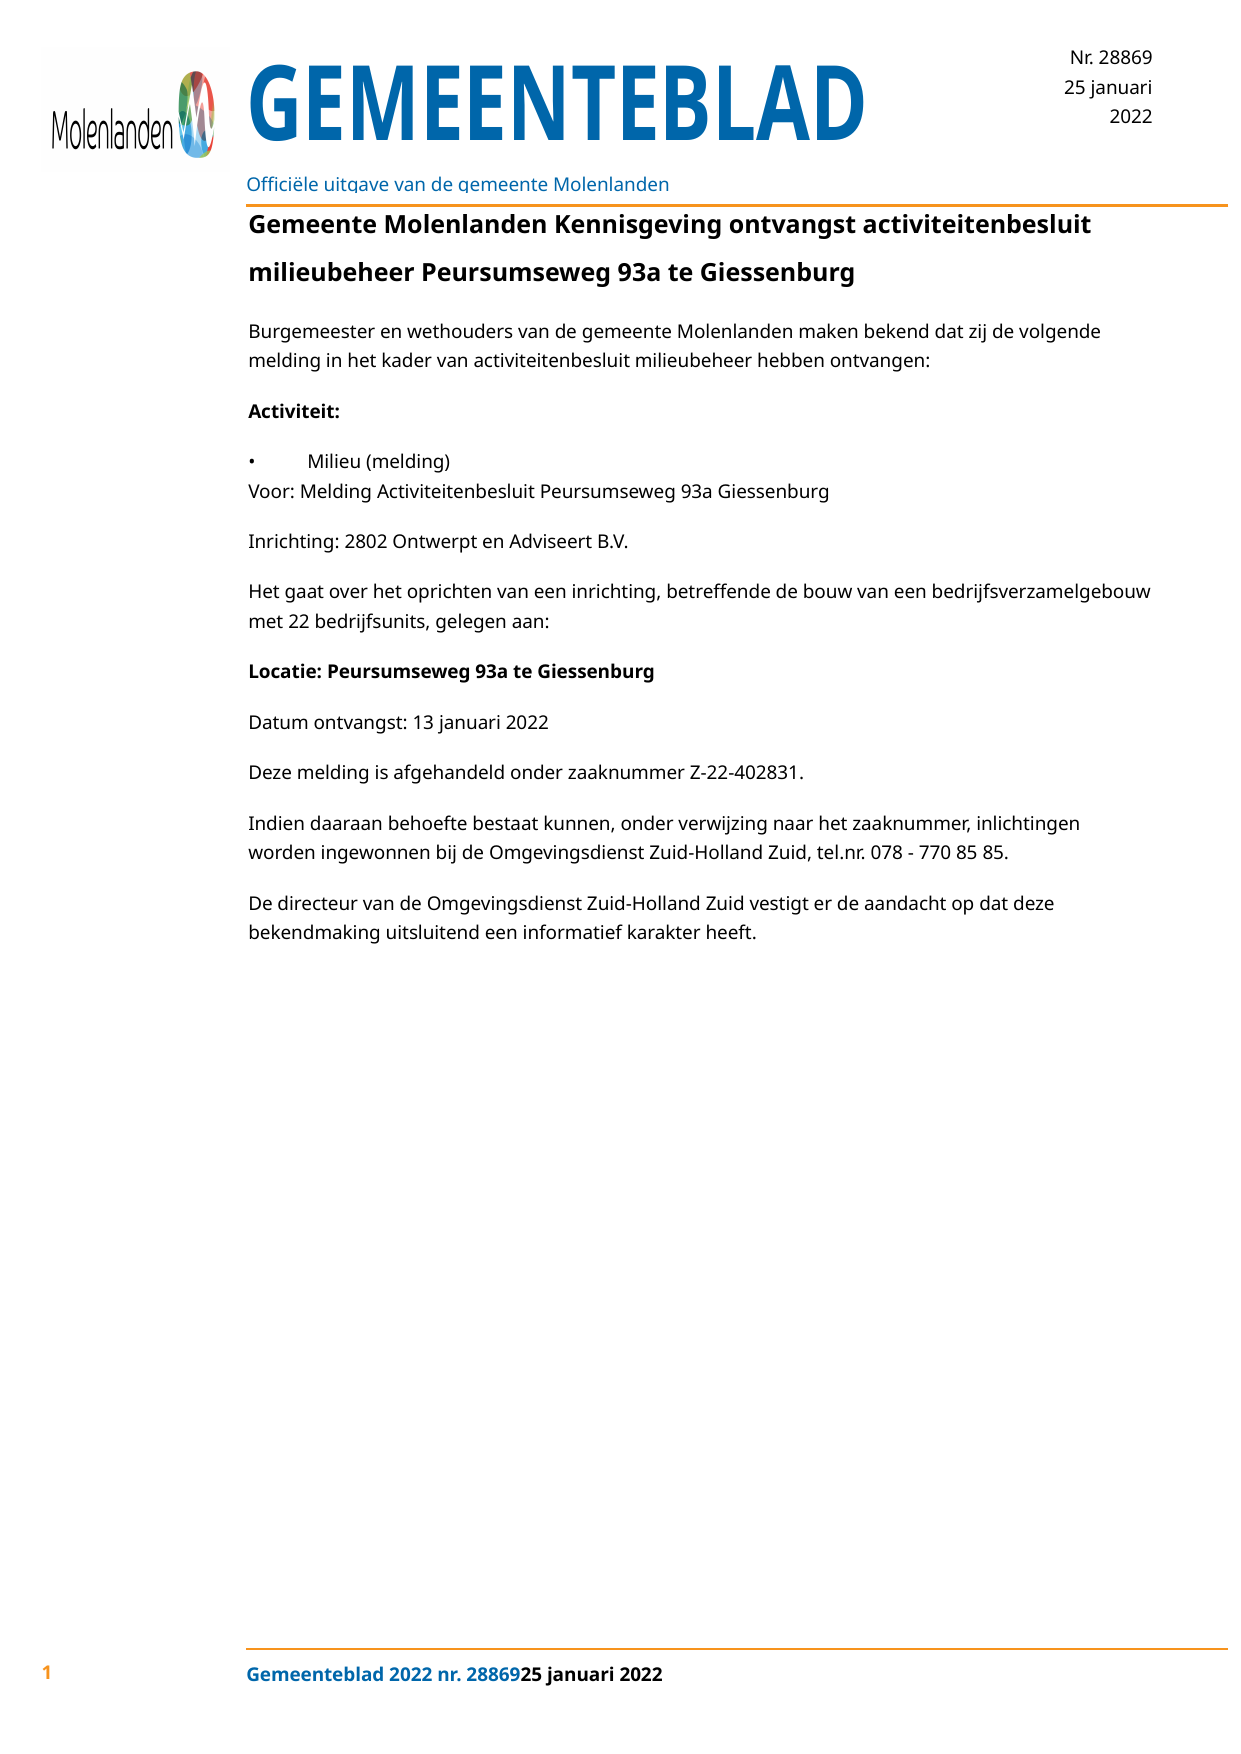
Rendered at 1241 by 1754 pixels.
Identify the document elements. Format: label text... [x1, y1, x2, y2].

text Gemeente Molenlanden Kennisgeving ontvangst activiteitenbesluit milieubeheer Peursumseweg 93a te Giessenburg [248, 207, 1152, 288]
text Voor: Melding Activiteitenbesluit Peursumseweg 93a Giessenburg [248, 478, 1152, 504]
text Indien daaraan behoefte bestaat kunnen, onder verwijzing naar het zaaknummer, inlichtingen worden ingewonnen bij de Omgevingsdienst Zuid-Holland Zuid, tel.nr. 078 - 770 85 85. [248, 810, 1152, 865]
text Inrichting: 2802 Ontwerpt en Adviseert B.V. [248, 528, 1152, 554]
text Datum ontvangst: 13 januari 2022 [248, 709, 1152, 735]
text Deze melding is afgehandeld onder zaaknummer Z-22-402831. [248, 759, 1152, 785]
text Locatie: Peursumseweg 93a te Giessenburg [248, 659, 1152, 684]
picture [41, 47, 231, 172]
text De directeur van de Omgevingsdienst Zuid-Holland Zuid vestigt er de aandacht op dat deze bekendmaking uitsluitend een informatief karakter heeft. [248, 890, 1152, 945]
text Het gaat over het oprichten van een inrichting, betreffende de bouw van een bedrijfsverzamelgebouw met 22 bedrijfsunits, gelegen aan: [248, 579, 1152, 634]
list Milieu (melding) [248, 448, 1152, 474]
text Activiteit: [248, 398, 1152, 424]
text Burgemeester en wethouders van de gemeente Molenlanden maken bekend dat zij de volgende melding in het kader van activiteitenbesluit milieubeheer hebben ontvangen: [248, 318, 1152, 373]
